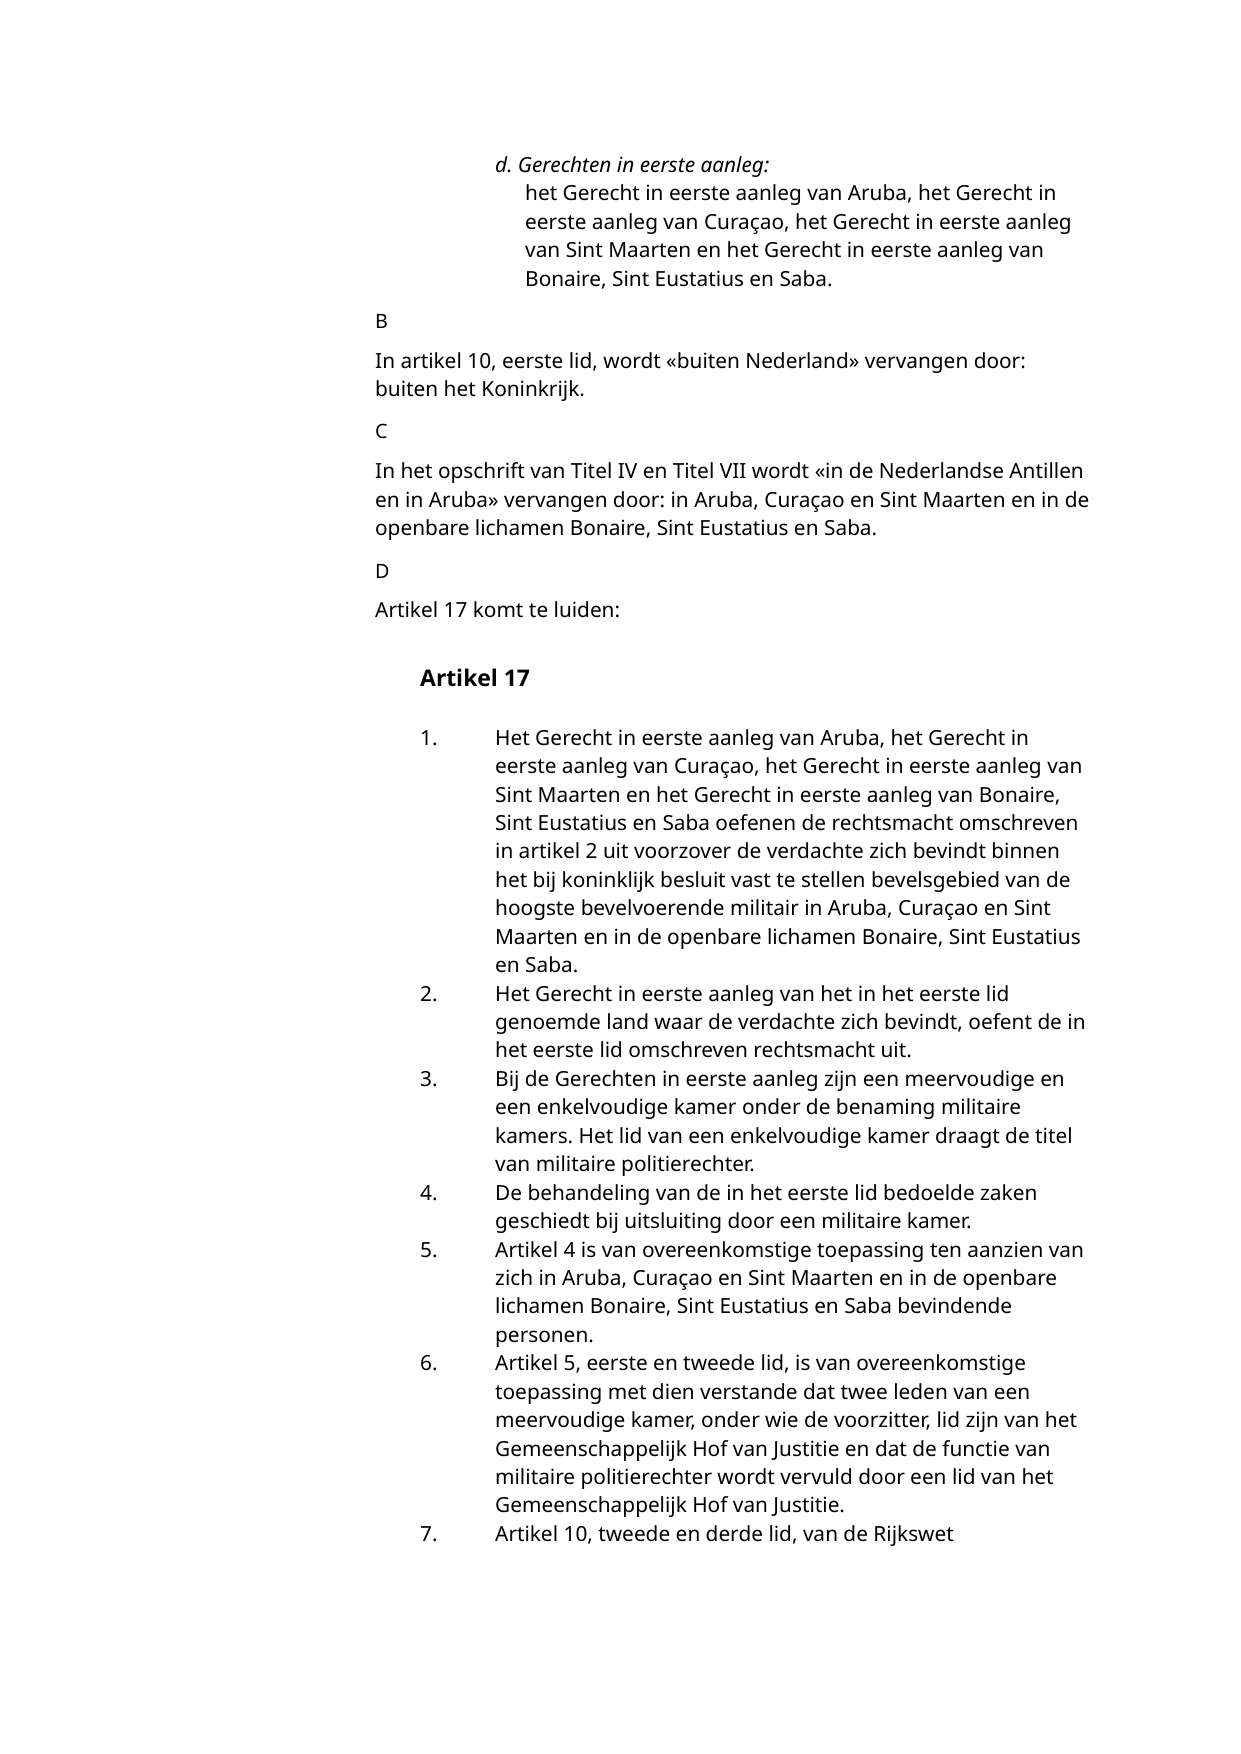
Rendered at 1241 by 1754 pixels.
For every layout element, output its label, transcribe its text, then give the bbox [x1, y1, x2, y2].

list Het Gerecht in eerste aanleg van Aruba, het Gerecht in eerste aanleg van Curaçao, het Gerecht in eerste aanleg van Sint Maarten en het Gerecht in eerste aanleg van Bonaire, Sint Eustatius en Saba oefenen de rechtsmacht omschreven in artikel 2 uit voorzover de verdachte zich bevindt binnen het bij koninklijk besluit vast te stellen bevelsgebied van de hoogste bevelvoerende militair in Aruba, Curaçao en Sint Maarten en in de openbare lichamen Bonaire, Sint Eustatius en Saba. [420, 723, 1090, 979]
text In het opschrift van Titel IV en Titel VII wordt «in de Nederlandse Antillen en in Aruba» vervangen door: in Aruba, Curaçao en Sint Maarten en in de openbare lichamen Bonaire, Sint Eustatius en Saba. [375, 457, 1090, 542]
list d. Gerechten in eerste aanleg: [420, 150, 1090, 178]
list Artikel 10, tweede en derde lid, van de Rijkswet [420, 1519, 1090, 1547]
list Bij de Gerechten in eerste aanleg zijn een meervoudige en een enkelvoudige kamer onder de benaming militaire kamers. Het lid van een enkelvoudige kamer draagt de titel van militaire politierechter. [420, 1064, 1090, 1178]
list Artikel 5, eerste en tweede lid, is van overeenkomstige toepassing met dien verstande dat twee leden van een meervoudige kamer, onder wie de voorzitter, lid zijn van het Gemeenschappelijk Hof van Justitie en dat de functie van militaire politierechter wordt vervuld door een lid van het Gemeenschappelijk Hof van Justitie. [420, 1348, 1090, 1519]
text C [375, 418, 1090, 445]
list De behandeling van de in het eerste lid bedoelde zaken geschiedt bij uitsluiting door een militaire kamer. [420, 1178, 1090, 1235]
text B [375, 307, 1090, 334]
subtitle Artikel 17 [420, 662, 1090, 693]
list Artikel 4 is van overeenkomstige toepassing ten aanzien van zich in Aruba, Curaçao en Sint Maarten en in de openbare lichamen Bonaire, Sint Eustatius en Saba bevindende personen. [420, 1235, 1090, 1348]
list het Gerecht in eerste aanleg van Aruba, het Gerecht in eerste aanleg van Curaçao, het Gerecht in eerste aanleg van Sint Maarten en het Gerecht in eerste aanleg van Bonaire, Sint Eustatius en Saba. [450, 178, 1090, 292]
text Artikel 17 komt te luiden: [375, 596, 1090, 624]
text In artikel 10, eerste lid, wordt «buiten Nederland» vervangen door: buiten het Koninkrijk. [375, 346, 1090, 403]
text D [375, 557, 1090, 584]
list Het Gerecht in eerste aanleg van het in het eerste lid genoemde land waar de verdachte zich bevindt, oefent de in het eerste lid omschreven rechtsmacht uit. [420, 979, 1090, 1064]
